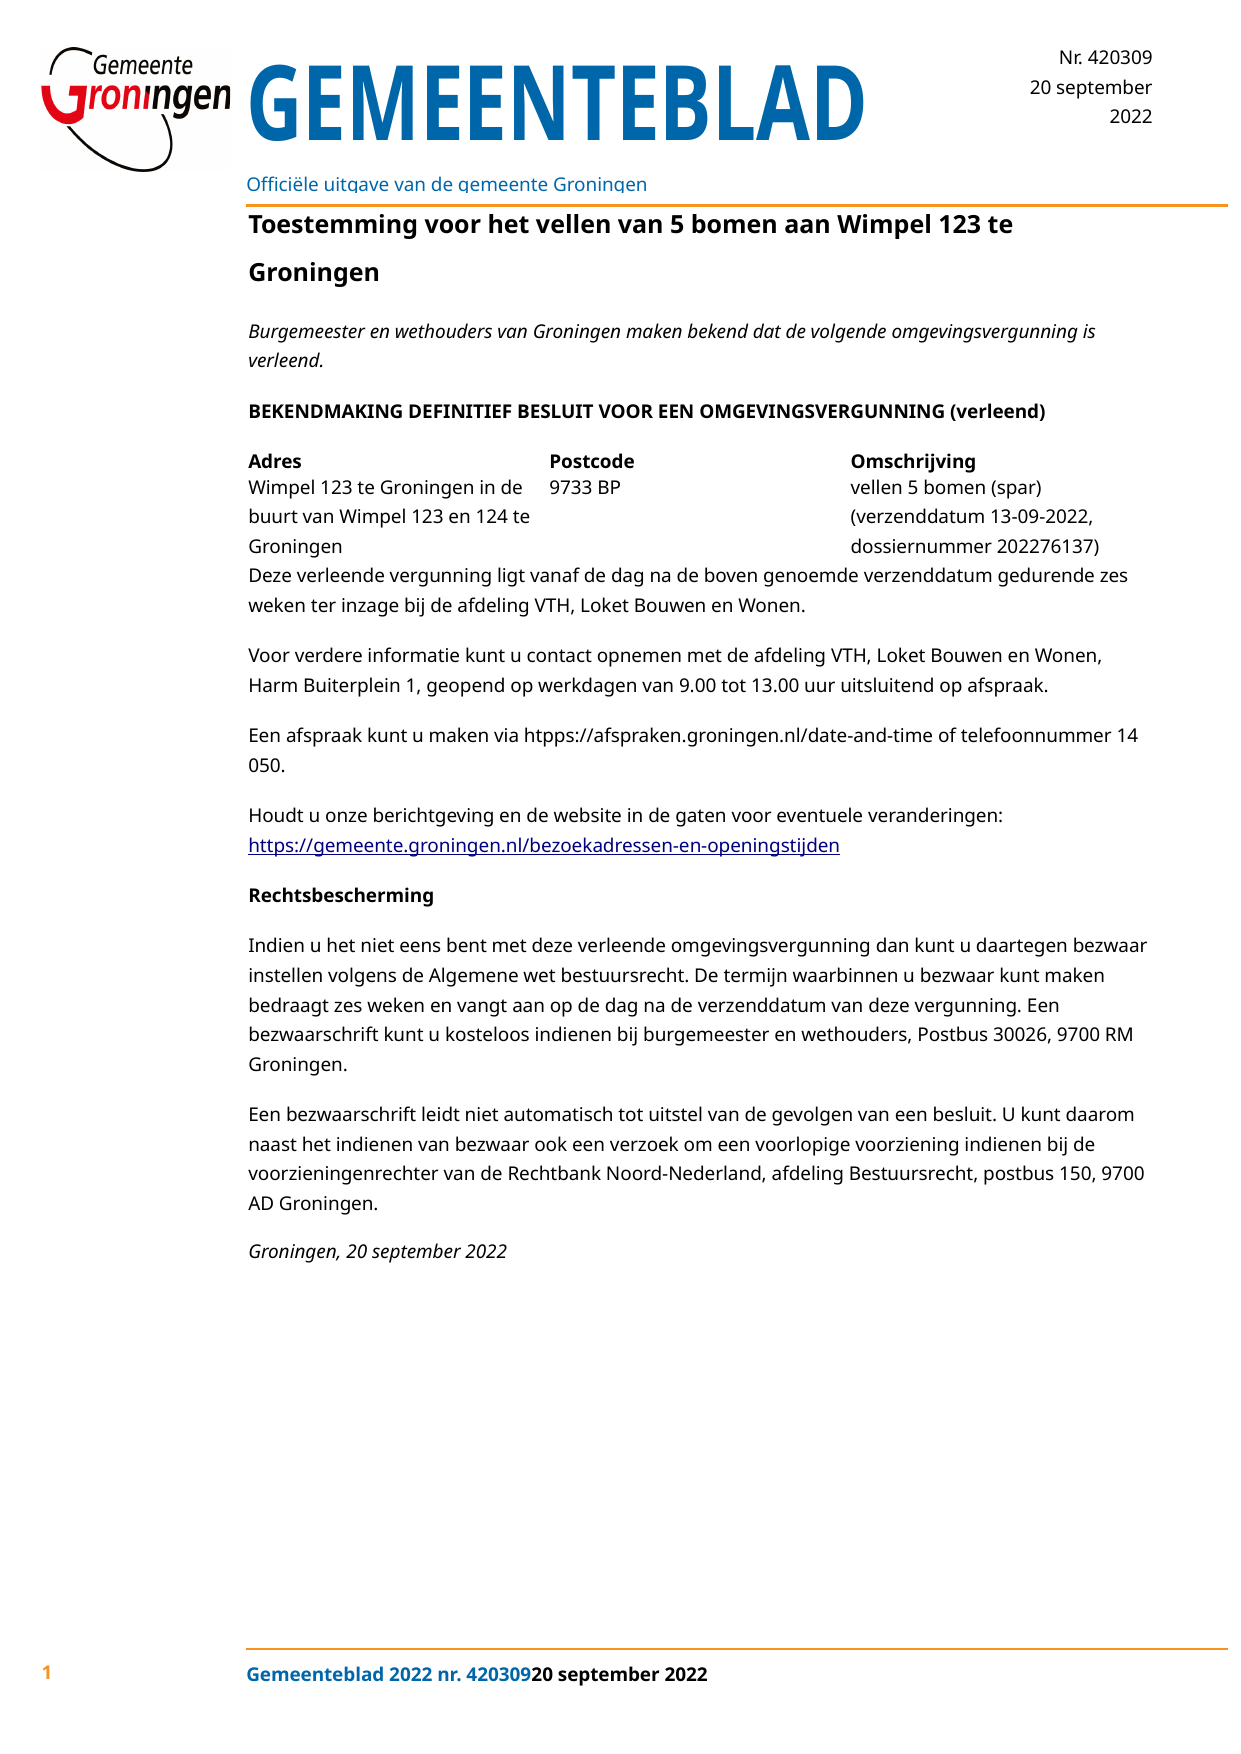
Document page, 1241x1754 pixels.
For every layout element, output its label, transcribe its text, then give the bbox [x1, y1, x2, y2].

text Een afspraak kunt u maken via htpps://afspraken.groningen.nl/date-and-time of telefoonnummer 14 050. [248, 722, 1152, 778]
table_header Omschrijving [850, 449, 1152, 474]
table_header Postcode [549, 449, 850, 474]
table_header Adres [248, 449, 549, 474]
text Houdt u onze berichtgeving en de website in de gaten voor eventuele veranderingen: https://gemeente.groningen.nl/bezoekadressen-en-openingstijden [248, 802, 1152, 858]
table_cell Wimpel 123 te Groningen in de buurt van Wimpel 123 en 124 te Groningen [248, 474, 549, 559]
text Indien u het niet eens bent met deze verleende omgevingsvergunning dan kunt u daartegen bezwaar instellen volgens de Algemene wet bestuursrecht. De termijn waarbinnen u bezwaar kunt maken bedraagt zes weken en vangt aan op de dag na de verzenddatum van deze vergunning. Een bezwaarschrift kunt u kosteloos indienen bij burgemeester en wethouders, Postbus 30026, 9700 RM Groningen. [248, 933, 1152, 1077]
text Burgemeester en wethouders van Groningen maken bekend dat de volgende omgevingsvergunning is verleend. [248, 318, 1152, 373]
picture [41, 47, 231, 172]
table_cell 9733 BP [549, 474, 850, 559]
text Een bezwaarschrift leidt niet automatisch tot uitstel van de gevolgen van een besluit. U kunt daarom naast het indienen van bezwaar ook een verzoek om een voorlopige voorziening indienen bij de voorzieningenrechter van de Rechtbank Noord-Nederland, afdeling Bestuursrecht, postbus 150, 9700 AD Groningen. [248, 1101, 1152, 1216]
text Groningen, 20 september 2022 [248, 1238, 1152, 1264]
text Toestemming voor het vellen van 5 bomen aan Wimpel 123 te Groningen [248, 207, 1152, 288]
text Voor verdere informatie kunt u contact opnemen met de afdeling VTH, Loket Bouwen en Wonen, Harm Buiterplein 1, geopend op werkdagen van 9.00 tot 13.00 uur uitsluitend op afspraak. [248, 642, 1152, 698]
table_cell vellen 5 bomen (spar) (verzenddatum 13-09-2022, dossiernummer 202276137) [850, 474, 1152, 559]
text Deze verleende vergunning ligt vanaf de dag na de boven genoemde verzenddatum gedurende zes weken ter inzage bij de afdeling VTH, Loket Bouwen en Wonen. [248, 562, 1152, 618]
text Rechtsbescherming [248, 882, 1152, 908]
text BEKENDMAKING DEFINITIEF BESLUIT VOOR EEN OMGEVINGSVERGUNNING (verleend) [248, 398, 1152, 424]
